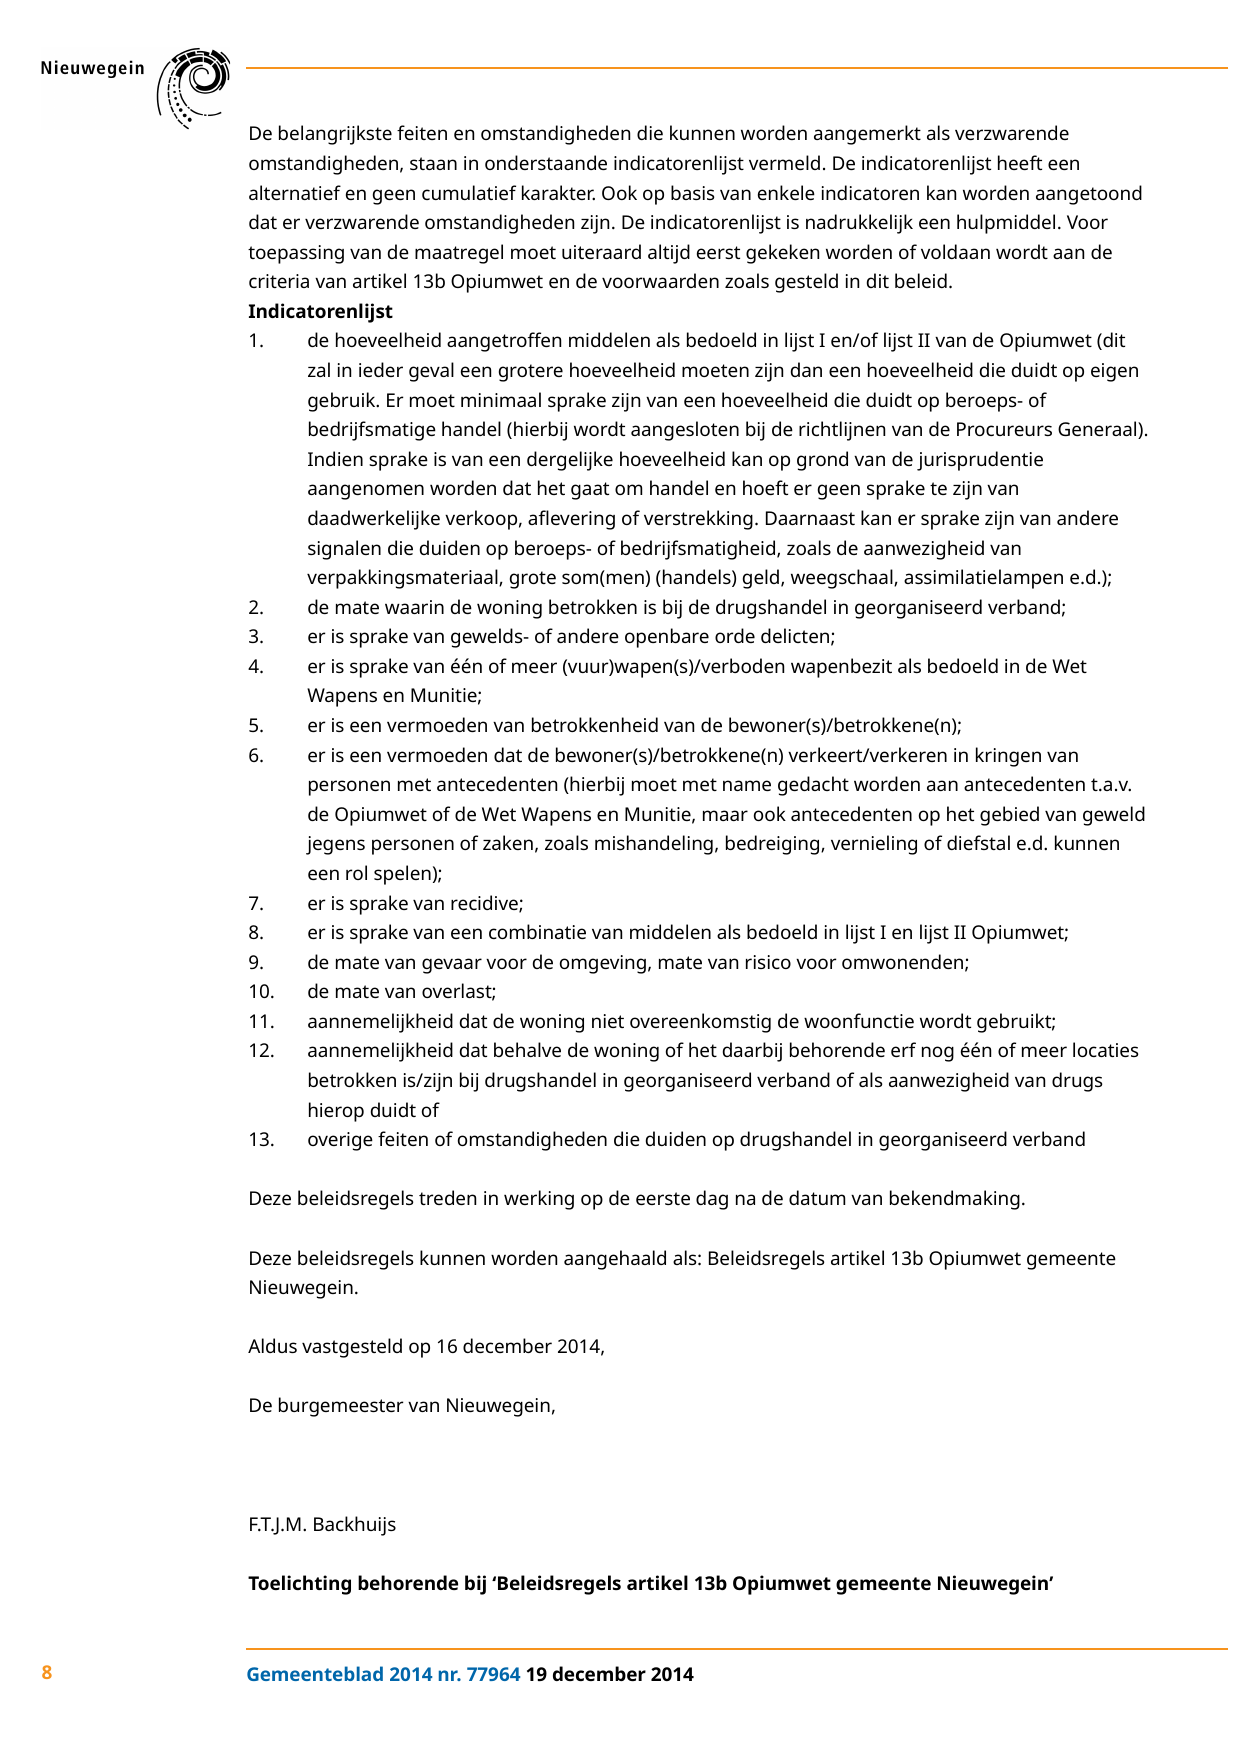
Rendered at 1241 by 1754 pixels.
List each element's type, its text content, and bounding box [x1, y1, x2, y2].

list overige feiten of omstandigheden die duiden op drugshandel in georganiseerd verband [248, 1126, 1152, 1152]
list er is een vermoeden van betrokkenheid van de bewoner(s)/betrokkene(n); [248, 712, 1152, 738]
list de mate van overlast; [248, 978, 1152, 1004]
text Aldus vastgesteld op 16 december 2014, [248, 1333, 1152, 1359]
list de mate waarin de woning betrokken is bij de drugshandel in georganiseerd verband; [248, 594, 1152, 619]
list er is sprake van recidive; [248, 890, 1152, 915]
list er is een vermoeden dat de bewoner(s)/betrokkene(n) verkeert/verkeren in kringen van personen met antecedenten (hierbij moet met name gedacht worden aan antecedenten t.a.v. de Opiumwet of de Wet Wapens en Munitie, maar ook antecedenten op het gebied van geweld jegens personen of zaken, zoals mishandeling, bedreiging, vernieling of diefstal e.d. kunnen een rol spelen); [248, 742, 1152, 886]
text Deze beleidsregels kunnen worden aangehaald als: Beleidsregels artikel 13b Opiumwet gemeente Nieuwegein. [248, 1245, 1152, 1300]
list aannemelijkheid dat behalve de woning of het daarbij behorende erf nog één of meer locaties betrokken is/zijn bij drugshandel in georganiseerd verband of als aanwezigheid van drugs hierop duidt of [248, 1038, 1152, 1122]
list de mate van gevaar voor de omgeving, mate van risico voor omwonenden; [248, 949, 1152, 974]
list de hoeveelheid aangetroffen middelen als bedoeld in lijst I en/of lijst II van de Opiumwet (dit zal in ieder geval een grotere hoeveelheid moeten zijn dan een hoeveelheid die duidt op eigen gebruik. Er moet minimaal sprake zijn van een hoeveelheid die duidt op beroeps- of bedrijfsmatige handel (hierbij wordt aangesloten bij de richtlijnen van de Procureurs Generaal). Indien sprake is van een dergelijke hoeveelheid kan op grond van de jurisprudentie aangenomen worden dat het gaat om handel en hoeft er geen sprake te zijn van daadwerkelijke verkoop, aflevering of verstrekking. Daarnaast kan er sprake zijn van andere signalen die duiden op beroeps- of bedrijfsmatigheid, zoals de aanwezigheid van verpakkingsmateriaal, grote som(men) (handels) geld, weegschaal, assimilatielampen e.d.); [248, 328, 1152, 590]
text De burgemeester van Nieuwegein, [248, 1393, 1152, 1418]
text Deze beleidsregels treden in werking op de eerste dag na de datum van bekendmaking. [248, 1186, 1152, 1211]
list er is sprake van gewelds- of andere openbare orde delicten; [248, 623, 1152, 649]
list aannemelijkheid dat de woning niet overeenkomstig de woonfunctie wordt gebruikt; [248, 1008, 1152, 1034]
text Toelichting behorende bij ‘Beleidsregels artikel 13b Opiumwet gemeente Nieuwegein’ [248, 1570, 1152, 1596]
picture [41, 47, 231, 130]
list er is sprake van een combinatie van middelen als bedoeld in lijst I en lijst II Opiumwet; [248, 919, 1152, 945]
text F.T.J.M. Backhuijs [248, 1511, 1152, 1537]
text De belangrijkste feiten en omstandigheden die kunnen worden aangemerkt als verzwarende omstandigheden, staan in onderstaande indicatorenlijst vermeld. De indicatorenlijst heeft een alternatief en geen cumulatief karakter. Ook op basis van enkele indicatoren kan worden aangetoond dat er verzwarende omstandigheden zijn. De indicatorenlijst is nadrukkelijk een hulpmiddel. Voor toepassing van de maatregel moet uiteraard altijd eerst gekeken worden of voldaan wordt aan de criteria van artikel 13b Opiumwet en de voorwaarden zoals gesteld in dit beleid. [248, 121, 1152, 294]
list er is sprake van één of meer (vuur)wapen(s)/verboden wapenbezit als bedoeld in de Wet Wapens en Munitie; [248, 653, 1152, 708]
text Indicatorenlijst [248, 298, 1152, 324]
